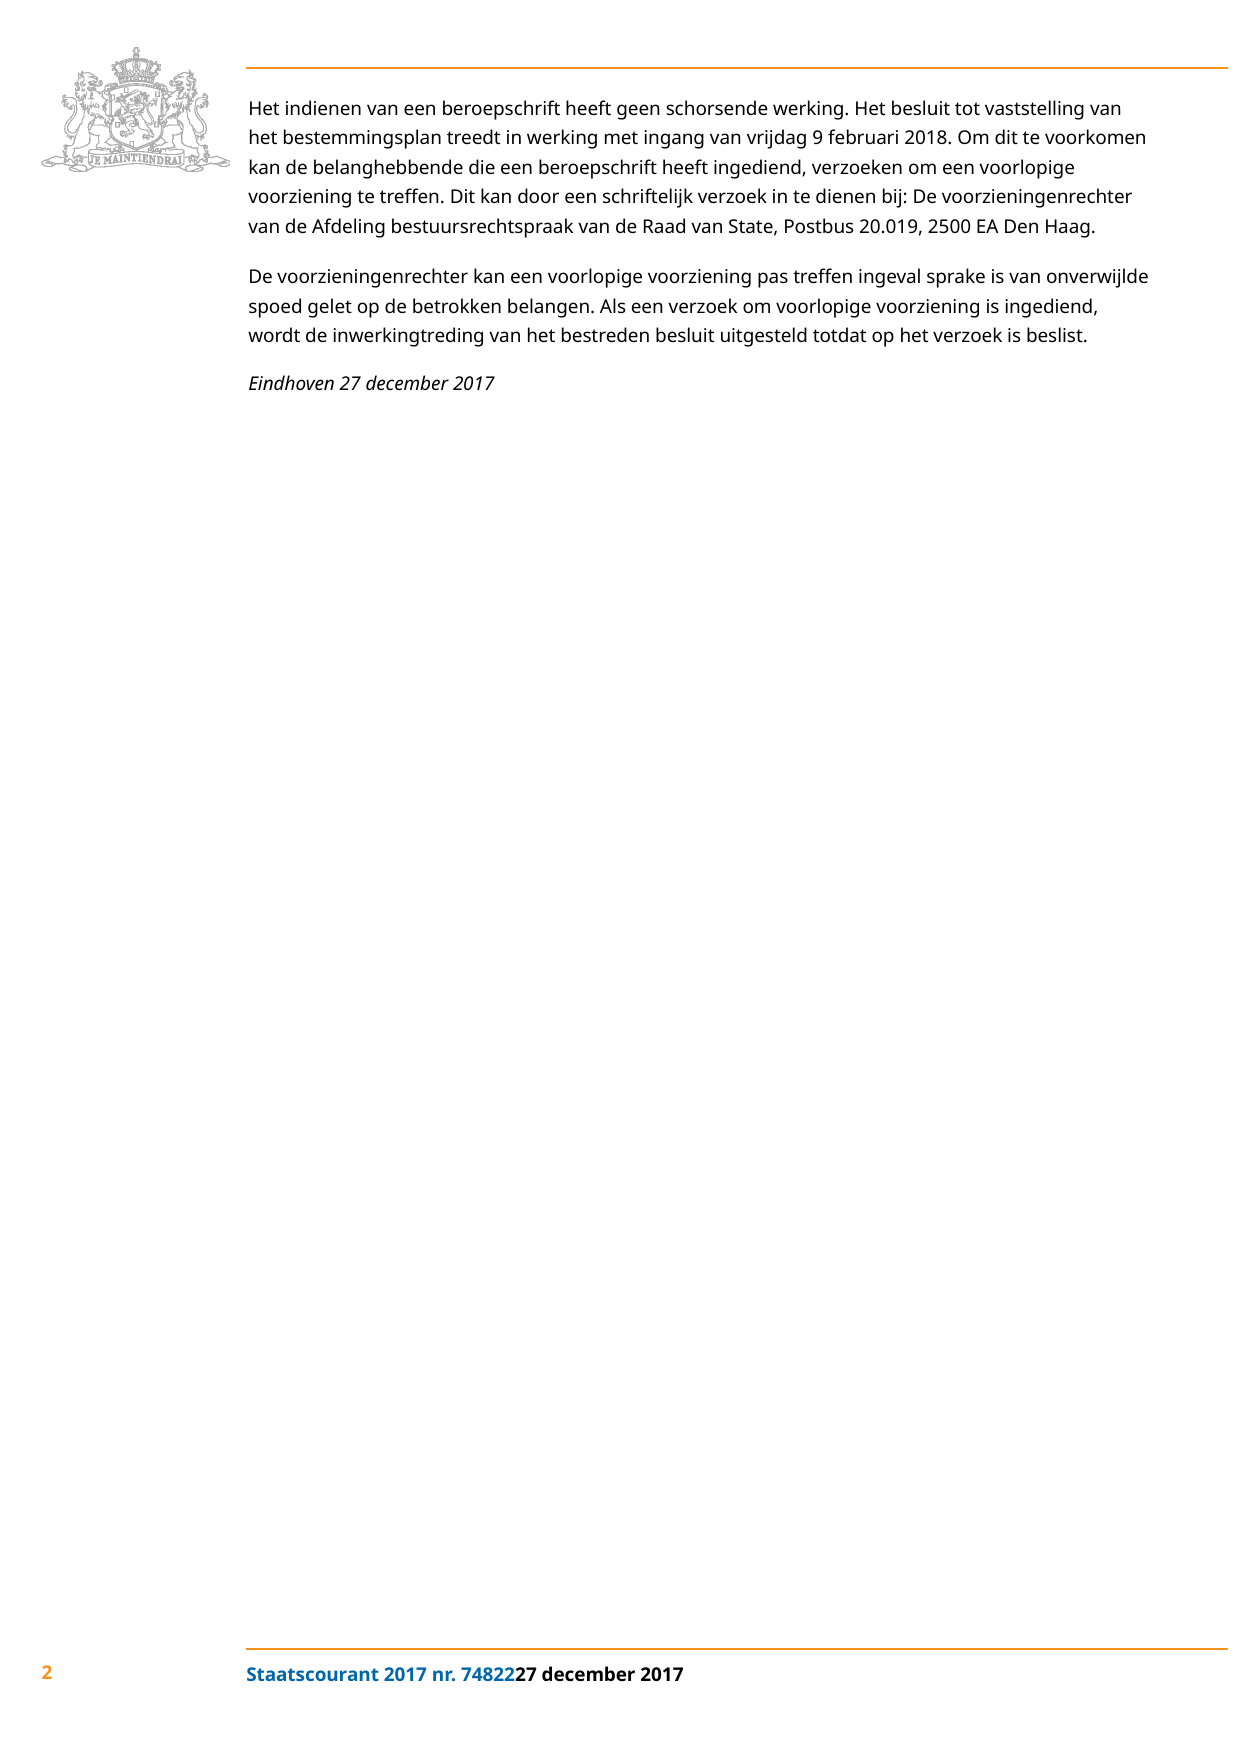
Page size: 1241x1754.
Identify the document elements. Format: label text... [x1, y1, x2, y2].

text Eindhoven 27 december 2017 [248, 371, 1152, 396]
picture [41, 47, 231, 172]
text Het indienen van een beroepschrift heeft geen schorsende werking. Het besluit tot vaststelling van het bestemmingsplan treedt in werking met ingang van vrijdag 9 februari 2018. Om dit te voorkomen kan de belanghebbende die een beroepschrift heeft ingediend, verzoeken om een voorlopige voorziening te treffen. Dit kan door een schriftelijk verzoek in te dienen bij: De voorzieningenrechter van de Afdeling bestuursrechtspraak van de Raad van State, Postbus 20.019, 2500 EA Den Haag. [248, 95, 1152, 239]
text De voorzieningenrechter kan een voorlopige voorziening pas treffen ingeval sprake is van onverwijlde spoed gelet op de betrokken belangen. Als een verzoek om voorlopige voorziening is ingediend, wordt de inwerkingtreding van het bestreden besluit uitgesteld totdat op het verzoek is beslist. [248, 263, 1152, 348]
